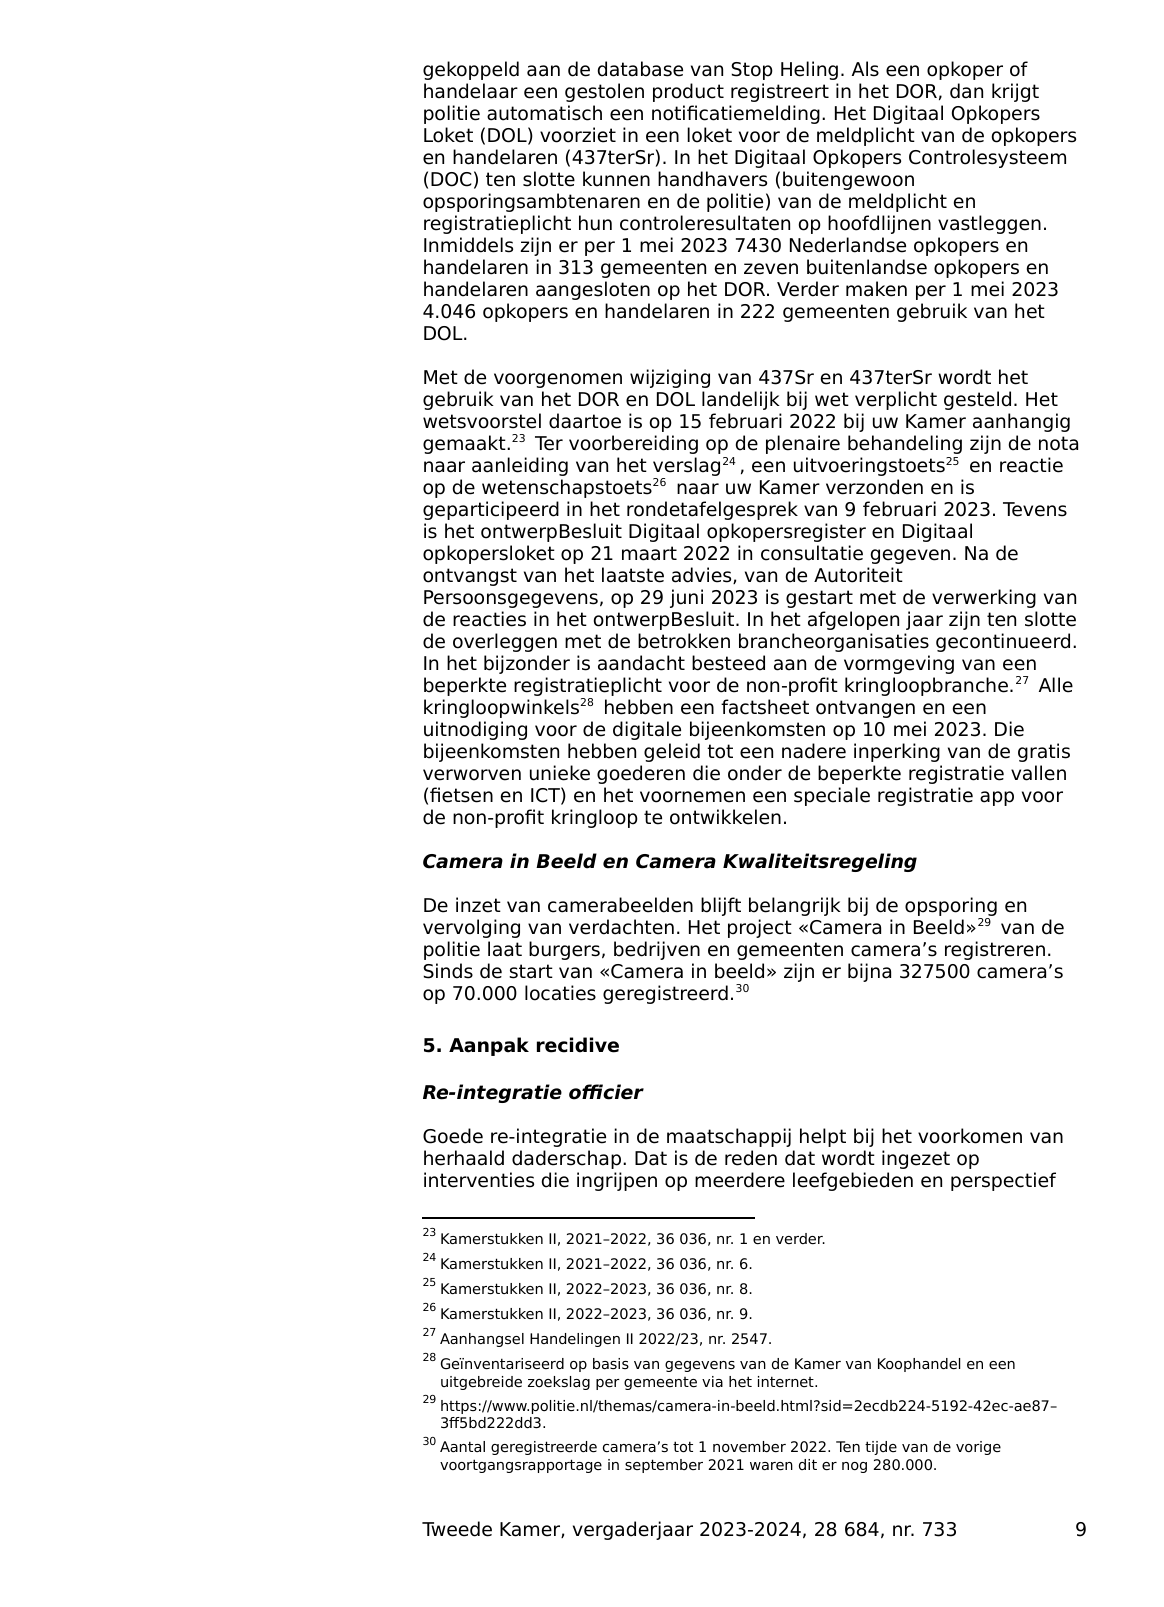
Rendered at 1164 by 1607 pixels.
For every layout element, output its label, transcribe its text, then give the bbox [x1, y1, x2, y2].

text Met de voorgenomen wijziging van 437Sr en 437terSr wordt het gebruik van het DOR en DOL landelijk bij wet verplicht gesteld. Het wetsvoorstel daartoe is op 15 februari 2022 bij uw Kamer aanhangig gemaakt. Ter voorbereiding op de plenaire behandeling zijn de nota naar aanleiding van het verslag, een uitvoeringstoets en reactie op de wetenschapstoets naar uw Kamer verzonden en is geparticipeerd in het rondetafelgesprek van 9 februari 2023. Tevens is het ontwerpBesluit Digitaal opkopersregister en Digitaal opkopersloket op 21 maart 2022 in consultatie gegeven. Na de ontvangst van het laatste advies, van de Autoriteit Persoonsgegevens, op 29 juni 2023 is gestart met de verwerking van de reacties in het ontwerpBesluit. In het afgelopen jaar zijn ten slotte de overleggen met de betrokken brancheorganisaties gecontinueerd. In het bijzonder is aandacht besteed aan de vormgeving van een beperkte registratieplicht voor de non-profit kringloopbranche. Alle kringloopwinkels hebben een factsheet ontvangen en een uitnodiging voor de digitale bijeenkomsten op 10 mei 2023. Die bijeenkomsten hebben geleid tot een nadere inperking van de gratis verworven unieke goederen die onder de beperkte registratie vallen (fietsen en ICT) en het voornemen een speciale registratie app voor de non-profit kringloop te ontwikkelen. [422, 367, 1087, 828]
text Kamerstukken II, 2022–2023, 36 036, nr. 8. [422, 1277, 1087, 1299]
text Aantal geregistreerde camera’s tot 1 november 2022. Ten tijde van de vorige voortgangsrapportage in september 2021 waren dit er nog 280.000. [422, 1435, 1087, 1474]
text https://www.politie.nl/themas/camera-in-beeld.html?sid=2ecdb224-5192-42ec-ae87–3ff5bd222dd3. [422, 1393, 1087, 1432]
subtitle Camera in Beeld en Camera Kwaliteitsregeling [422, 851, 1087, 873]
text Goede re-integratie in de maatschappij helpt bij het voorkomen van herhaald daderschap. Dat is de reden dat wordt ingezet op interventies die ingrijpen op meerdere leefgebieden en perspectief [422, 1126, 1087, 1192]
text Kamerstukken II, 2021–2022, 36 036, nr. 1 en verder. [422, 1227, 1087, 1249]
text Aanhangsel Handelingen II 2022/23, nr. 2547. [422, 1327, 1087, 1349]
text Kamerstukken II, 2021–2022, 36 036, nr. 6. [422, 1252, 1087, 1274]
text De inzet van camerabeelden blijft belangrijk bij de opsporing en vervolging van verdachten. Het project «Camera in Beeld» van de politie laat burgers, bedrijven en gemeenten camera’s registreren. Sinds de start van «Camera in beeld» zijn er bijna 327500 camera’s op 70.000 locaties geregistreerd. [422, 895, 1087, 1005]
subtitle 5. Aanpak recidive [422, 1035, 1087, 1057]
text Geïnventariseerd op basis van gegevens van de Kamer van Koophandel en een uitgebreide zoekslag per gemeente via het internet. [422, 1352, 1087, 1391]
text Kamerstukken II, 2022–2023, 36 036, nr. 9. [422, 1302, 1087, 1324]
subtitle Re-integratie officier [422, 1082, 1087, 1104]
text gekoppeld aan de database van Stop Heling. Als een opkoper of handelaar een gestolen product registreert in het DOR, dan krijgt politie automatisch een notificatiemelding. Het Digitaal Opkopers Loket (DOL) voorziet in een loket voor de meldplicht van de opkopers en handelaren (437terSr). In het Digitaal Opkopers Controlesysteem (DOC) ten slotte kunnen handhavers (buitengewoon opsporingsambtenaren en de politie) van de meldplicht en registratieplicht hun controleresultaten op hoofdlijnen vastleggen. Inmiddels zijn er per 1 mei 2023 7430 Nederlandse opkopers en handelaren in 313 gemeenten en zeven buitenlandse opkopers en handelaren aangesloten op het DOR. Verder maken per 1 mei 2023 4.046 opkopers en handelaren in 222 gemeenten gebruik van het DOL. [422, 59, 1087, 345]
